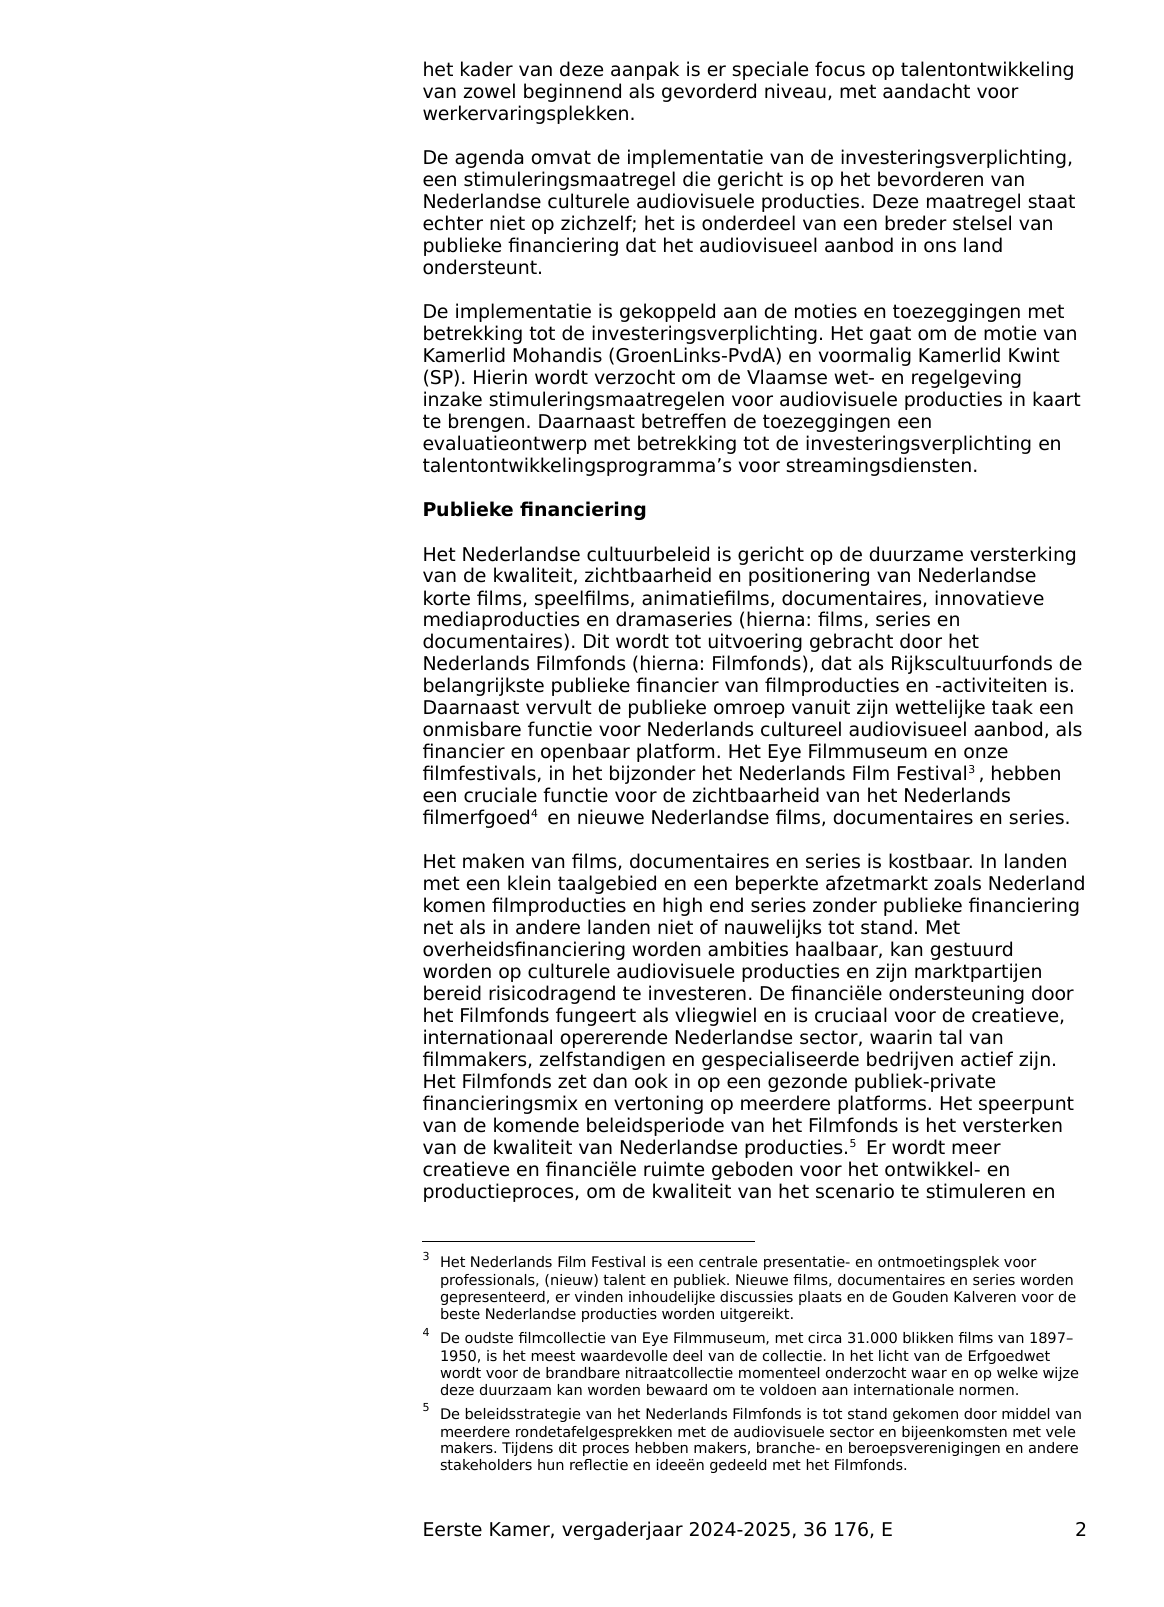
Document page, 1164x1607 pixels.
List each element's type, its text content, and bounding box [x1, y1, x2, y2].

text De oudste filmcollectie van Eye Filmmuseum, met circa 31.000 blikken films van 1897–1950, is het meest waardevolle deel van de collectie. In het licht van de Erfgoedwet wordt voor de brandbare nitraatcollectie momenteel onderzocht waar en op welke wijze deze duurzaam kan worden bewaard om te voldoen aan internationale normen. [422, 1326, 1087, 1399]
subtitle Publieke financiering [422, 499, 1087, 521]
text Het Nederlands Film Festival is een centrale presentatie- en ontmoetingsplek voor professionals, (nieuw) talent en publiek. Nieuwe films, documentaires en series worden gepresenteerd, er vinden inhoudelijke discussies plaats en de Gouden Kalveren voor de beste Nederlandse producties worden uitgereikt. [422, 1250, 1087, 1323]
text De agenda omvat de implementatie van de investeringsverplichting, een stimuleringsmaatregel die gericht is op het bevorderen van Nederlandse culturele audiovisuele producties. Deze maatregel staat echter niet op zichzelf; het is onderdeel van een breder stelsel van publieke financiering dat het audiovisueel aanbod in ons land ondersteunt. [422, 147, 1087, 279]
text Het maken van films, documentaires en series is kostbaar. In landen met een klein taalgebied en een beperkte afzetmarkt zoals Nederland komen filmproducties en high end series zonder publieke financiering net als in andere landen niet of nauwelijks tot stand. Met overheidsfinanciering worden ambities haalbaar, kan gestuurd worden op culturele audiovisuele producties en zijn marktpartijen bereid risicodragend te investeren. De financiële ondersteuning door het Filmfonds fungeert als vliegwiel en is cruciaal voor de creatieve, internationaal opererende Nederlandse sector, waarin tal van filmmakers, zelfstandigen en gespecialiseerde bedrijven actief zijn. Het Filmfonds zet dan ook in op een gezonde publiek-private financieringsmix en vertoning op meerdere platforms. Het speerpunt van de komende beleidsperiode van het Filmfonds is het versterken van de kwaliteit van Nederlandse producties. Er wordt meer creatieve en financiële ruimte geboden voor het ontwikkel- en productieproces, om de kwaliteit van het scenario te stimuleren en [422, 851, 1087, 1203]
text De implementatie is gekoppeld aan de moties en toezeggingen met betrekking tot de investeringsverplichting. Het gaat om de motie van Kamerlid Mohandis (GroenLinks-PvdA) en voormalig Kamerlid Kwint (SP). Hierin wordt verzocht om de Vlaamse wet- en regelgeving inzake stimuleringsmaatregelen voor audiovisuele producties in kaart te brengen. Daarnaast betreffen de toezeggingen een evaluatieontwerp met betrekking tot de investeringsverplichting en talentontwikkelingsprogramma’s voor streamingsdiensten. [422, 301, 1087, 477]
text De beleidsstrategie van het Nederlands Filmfonds is tot stand gekomen door middel van meerdere rondetafelgesprekken met de audiovisuele sector en bijeenkomsten met vele makers. Tijdens dit proces hebben makers, branche- en beroepsverenigingen en andere stakeholders hun reflectie en ideeën gedeeld met het Filmfonds. [422, 1402, 1087, 1474]
text Het Nederlandse cultuurbeleid is gericht op de duurzame versterking van de kwaliteit, zichtbaarheid en positionering van Nederlandse korte films, speelfilms, animatiefilms, documentaires, innovatieve mediaproducties en dramaseries (hierna: films, series en documentaires). Dit wordt tot uitvoering gebracht door het Nederlands Filmfonds (hierna: Filmfonds), dat als Rijkscultuurfonds de belangrijkste publieke financier van filmproducties en -activiteiten is. Daarnaast vervult de publieke omroep vanuit zijn wettelijke taak een onmisbare functie voor Nederlands cultureel audiovisueel aanbod, als financier en openbaar platform. Het Eye Filmmuseum en onze filmfestivals, in het bijzonder het Nederlands Film Festival, hebben een cruciale functie voor de zichtbaarheid van het Nederlands filmerfgoed en nieuwe Nederlandse films, documentaires en series. [422, 543, 1087, 829]
text het kader van deze aanpak is er speciale focus op talentontwikkeling van zowel beginnend als gevorderd niveau, met aandacht voor werkervaringsplekken. [422, 59, 1087, 125]
